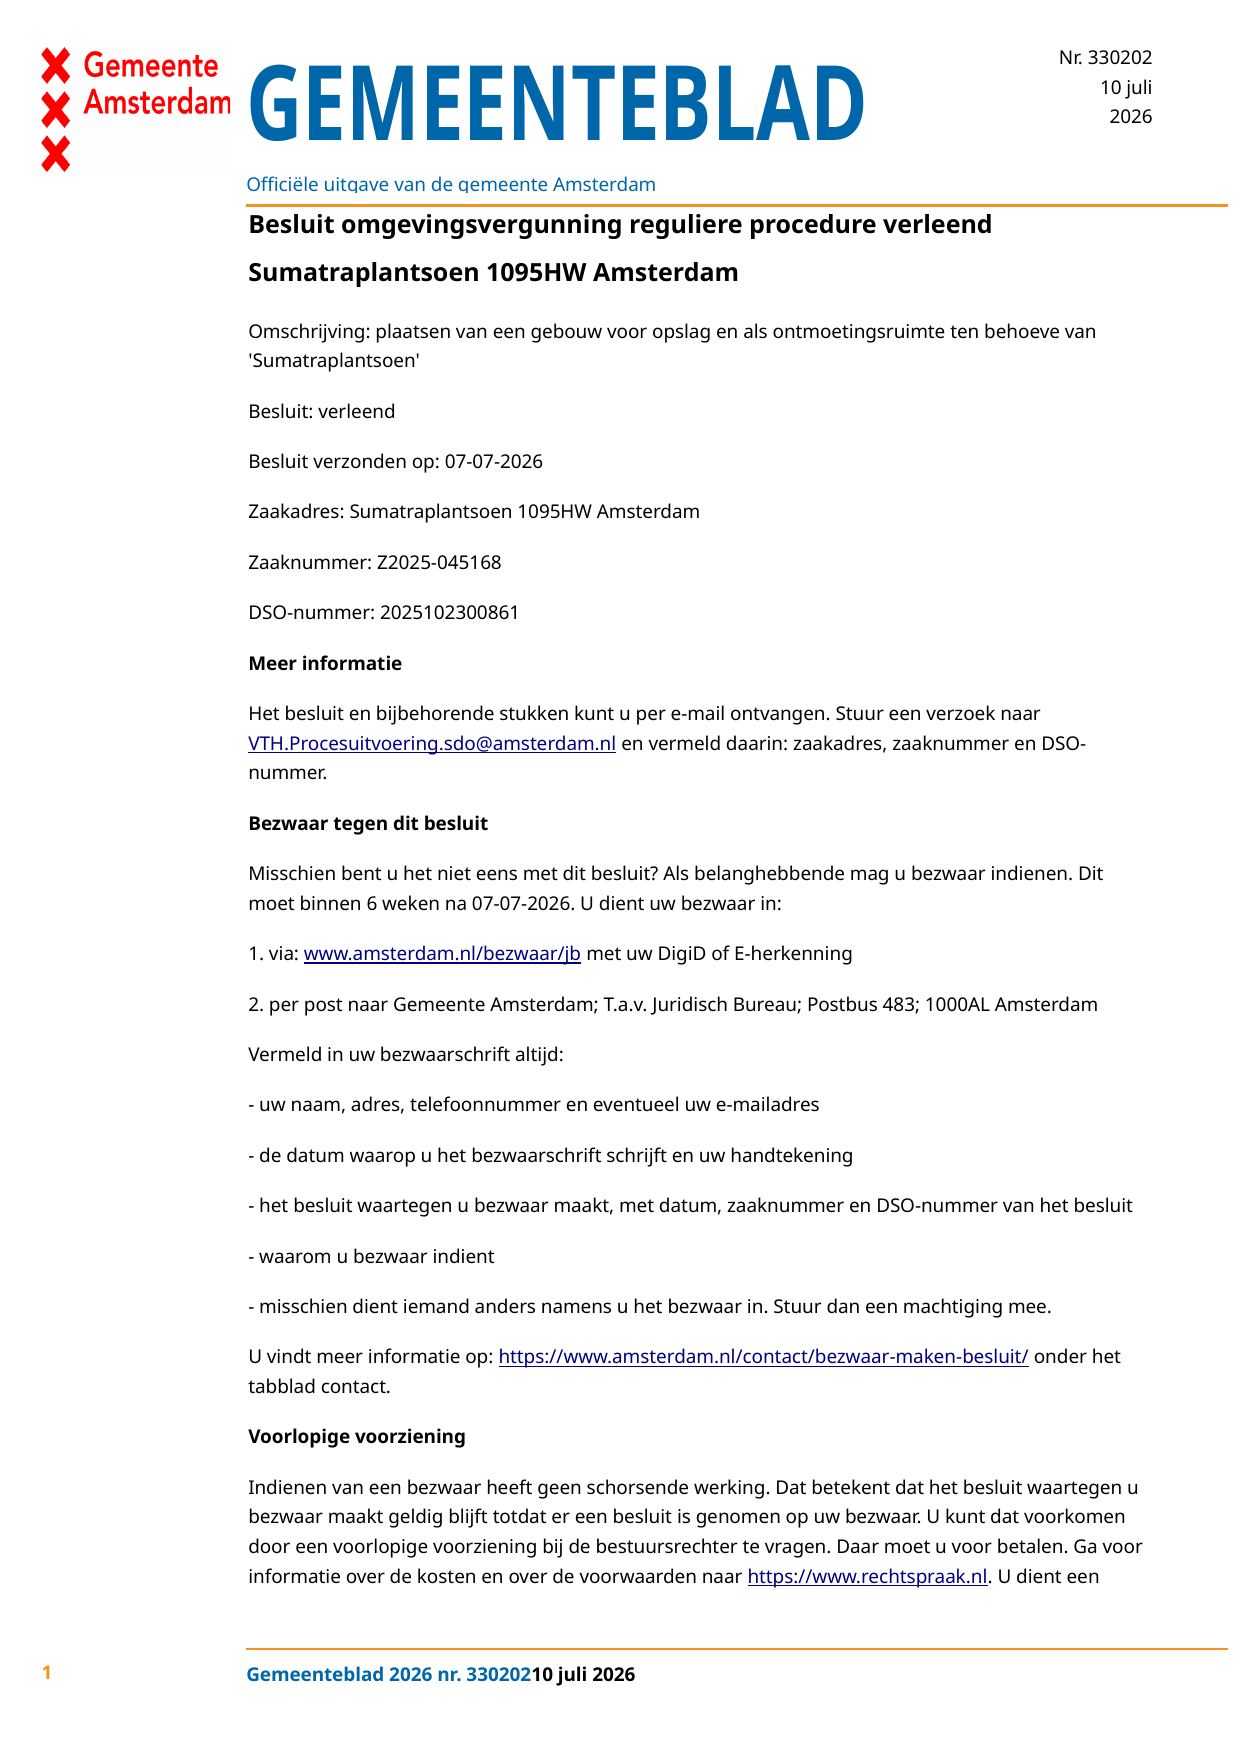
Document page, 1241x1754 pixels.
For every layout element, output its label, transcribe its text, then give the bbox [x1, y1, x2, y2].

text DSO-nummer: 2025102300861 [248, 599, 1152, 625]
text Besluit omgevingsvergunning reguliere procedure verleend Sumatraplantsoen 1095HW Amsterdam [248, 207, 1152, 288]
text Omschrijving: plaatsen van een gebouw voor opslag en als ontmoetingsruimte ten behoeve van 'Sumatraplantsoen' [248, 318, 1152, 373]
text Misschien bent u het niet eens met dit besluit? Als belanghebbende mag u bezwaar indienen. Dit moet binnen 6 weken na 07-07-2026. U dient uw bezwaar in: [248, 860, 1152, 916]
text - uw naam, adres, telefoonnummer en eventueel uw e-mailadres [248, 1092, 1152, 1117]
text Meer informatie [248, 650, 1152, 676]
text - waarom u bezwaar indient [248, 1243, 1152, 1269]
text 1. via: www.amsterdam.nl/bezwaar/jb met uw DigiD of E-herkenning [248, 940, 1152, 966]
text Besluit verzonden op: 07-07-2026 [248, 448, 1152, 474]
text Voorlopige voorziening [248, 1424, 1152, 1449]
text - het besluit waartegen u bezwaar maakt, met datum, zaaknummer en DSO-nummer van het besluit [248, 1192, 1152, 1218]
text Besluit: verleend [248, 398, 1152, 424]
text Het besluit en bijbehorende stukken kunt u per e-mail ontvangen. Stuur een verzoek naar VTH.Procesuitvoering.sdo@amsterdam.nl en vermeld daarin: zaakadres, zaaknummer en DSO-nummer. [248, 700, 1152, 785]
text Zaakadres: Sumatraplantsoen 1095HW Amsterdam [248, 499, 1152, 524]
text - de datum waarop u het bezwaarschrift schrijft en uw handtekening [248, 1142, 1152, 1168]
picture [41, 47, 231, 172]
text - misschien dient iemand anders namens u het bezwaar in. Stuur dan een machtiging mee. [248, 1293, 1152, 1319]
text U vindt meer informatie op: https://www.amsterdam.nl/contact/bezwaar-maken-besluit/ onder het tabblad contact. [248, 1344, 1152, 1399]
text 2. per post naar Gemeente Amsterdam; T.a.v. Juridisch Bureau; Postbus 483; 1000AL Amsterdam [248, 991, 1152, 1017]
text Bezwaar tegen dit besluit [248, 810, 1152, 836]
text Vermeld in uw bezwaarschrift altijd: [248, 1041, 1152, 1067]
text Zaaknummer: Z2025-045168 [248, 549, 1152, 575]
text Indienen van een bezwaar heeft geen schorsende werking. Dat betekent dat het besluit waartegen u bezwaar maakt geldig blijft totdat er een besluit is genomen op uw bezwaar. U kunt dat voorkomen door een voorlopige voorziening bij de bestuursrechter te vragen. Daar moet u voor betalen. Ga voor informatie over de kosten en over de voorwaarden naar https://www.rechtspraak.nl. U dient een [248, 1474, 1152, 1589]
